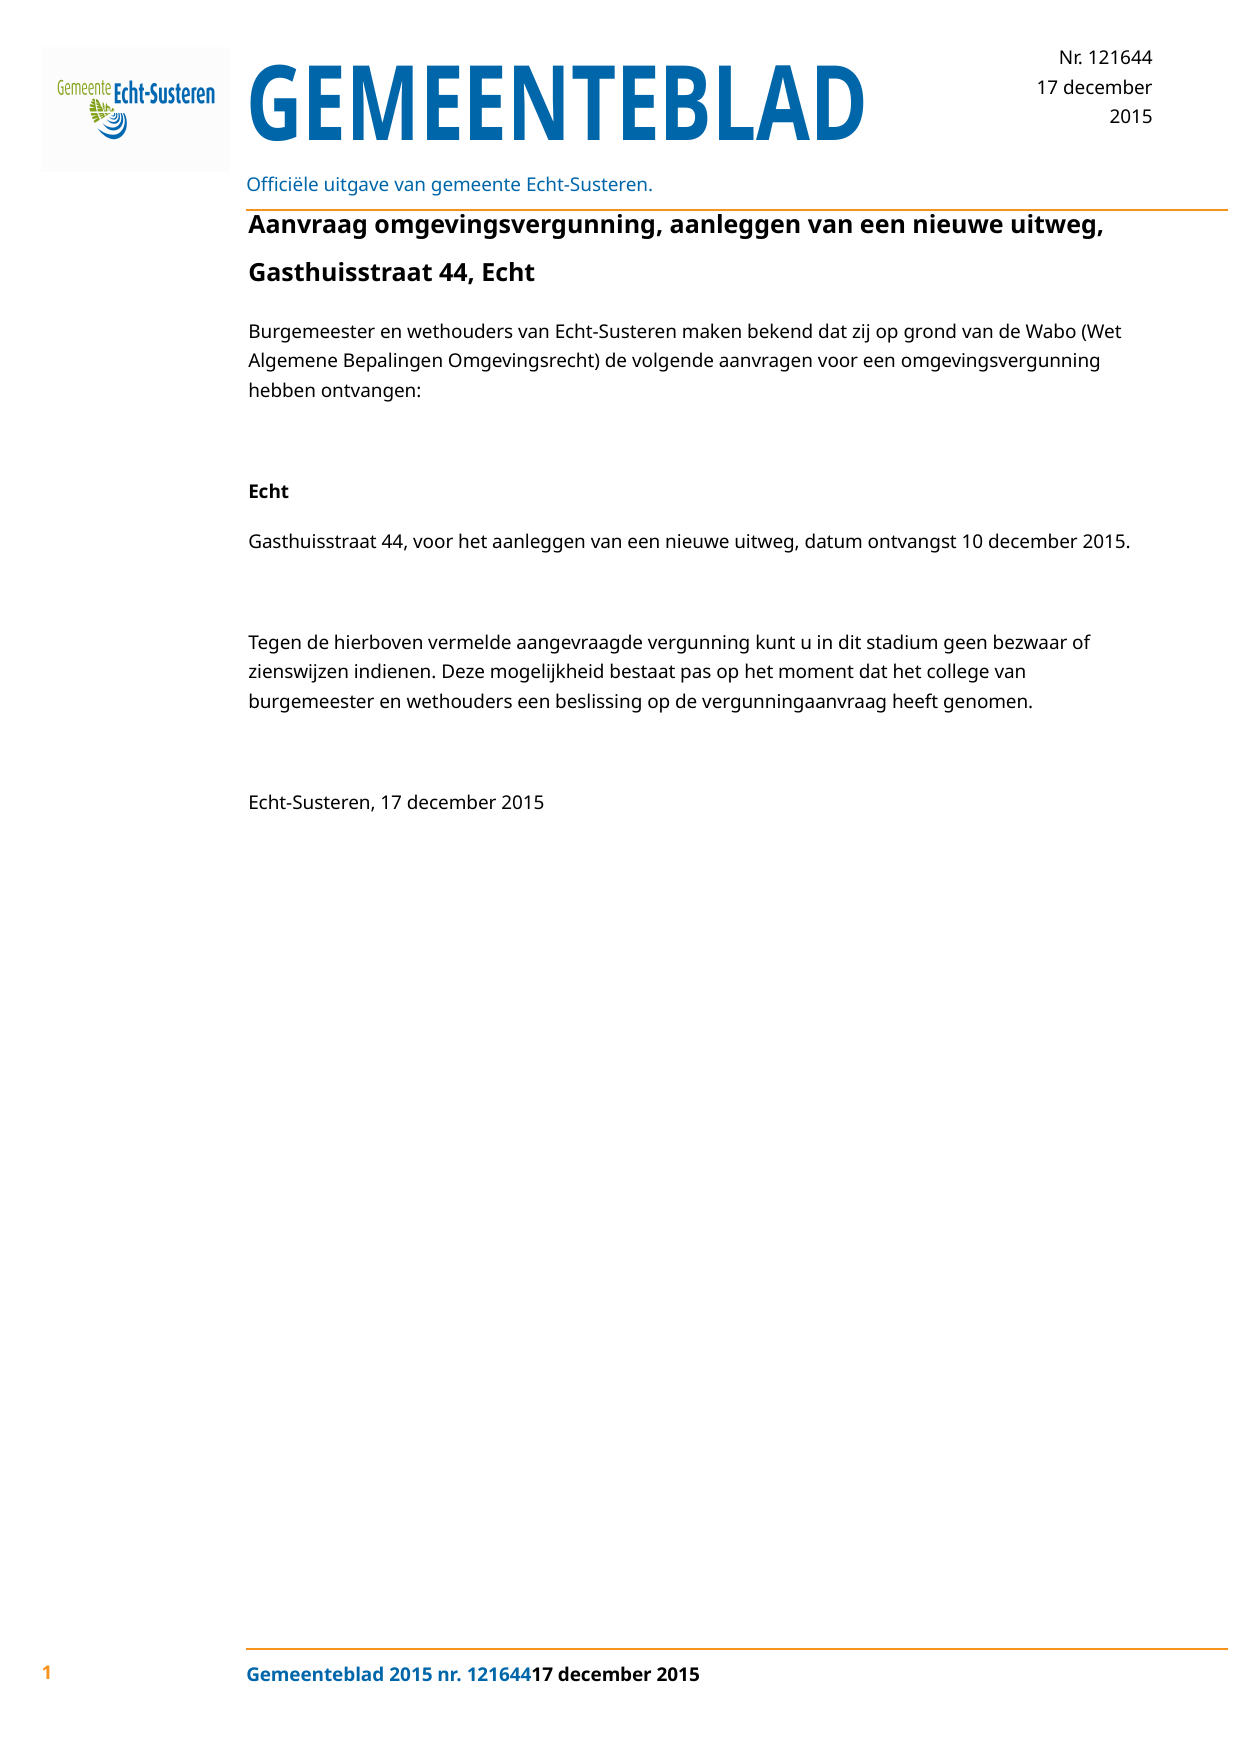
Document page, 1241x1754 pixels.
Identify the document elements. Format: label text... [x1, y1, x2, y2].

text Echt [248, 478, 1152, 504]
text Gasthuisstraat 44, voor het aanleggen van een nieuwe uitweg, datum ontvangst 10 december 2015. [248, 528, 1152, 554]
text Echt-Susteren, 17 december 2015 [248, 789, 1152, 815]
text Burgemeester en wethouders van Echt-Susteren maken bekend dat zij op grond van de Wabo (Wet Algemene Bepalingen Omgevingsrecht) de volgende aanvragen voor een omgevingsvergunning hebben ontvangen: [248, 318, 1152, 403]
picture [41, 47, 231, 172]
text Aanvraag omgevingsvergunning, aanleggen van een nieuwe uitweg, Gasthuisstraat 44, Echt [248, 211, 1152, 288]
text Tegen de hierboven vermelde aangevraagde vergunning kunt u in dit stadium geen bezwaar of zienswijzen indienen. Deze mogelijkheid bestaat pas op het moment dat het college van burgemeester en wethouders een beslissing op de vergunningaanvraag heeft genomen. [248, 629, 1152, 714]
